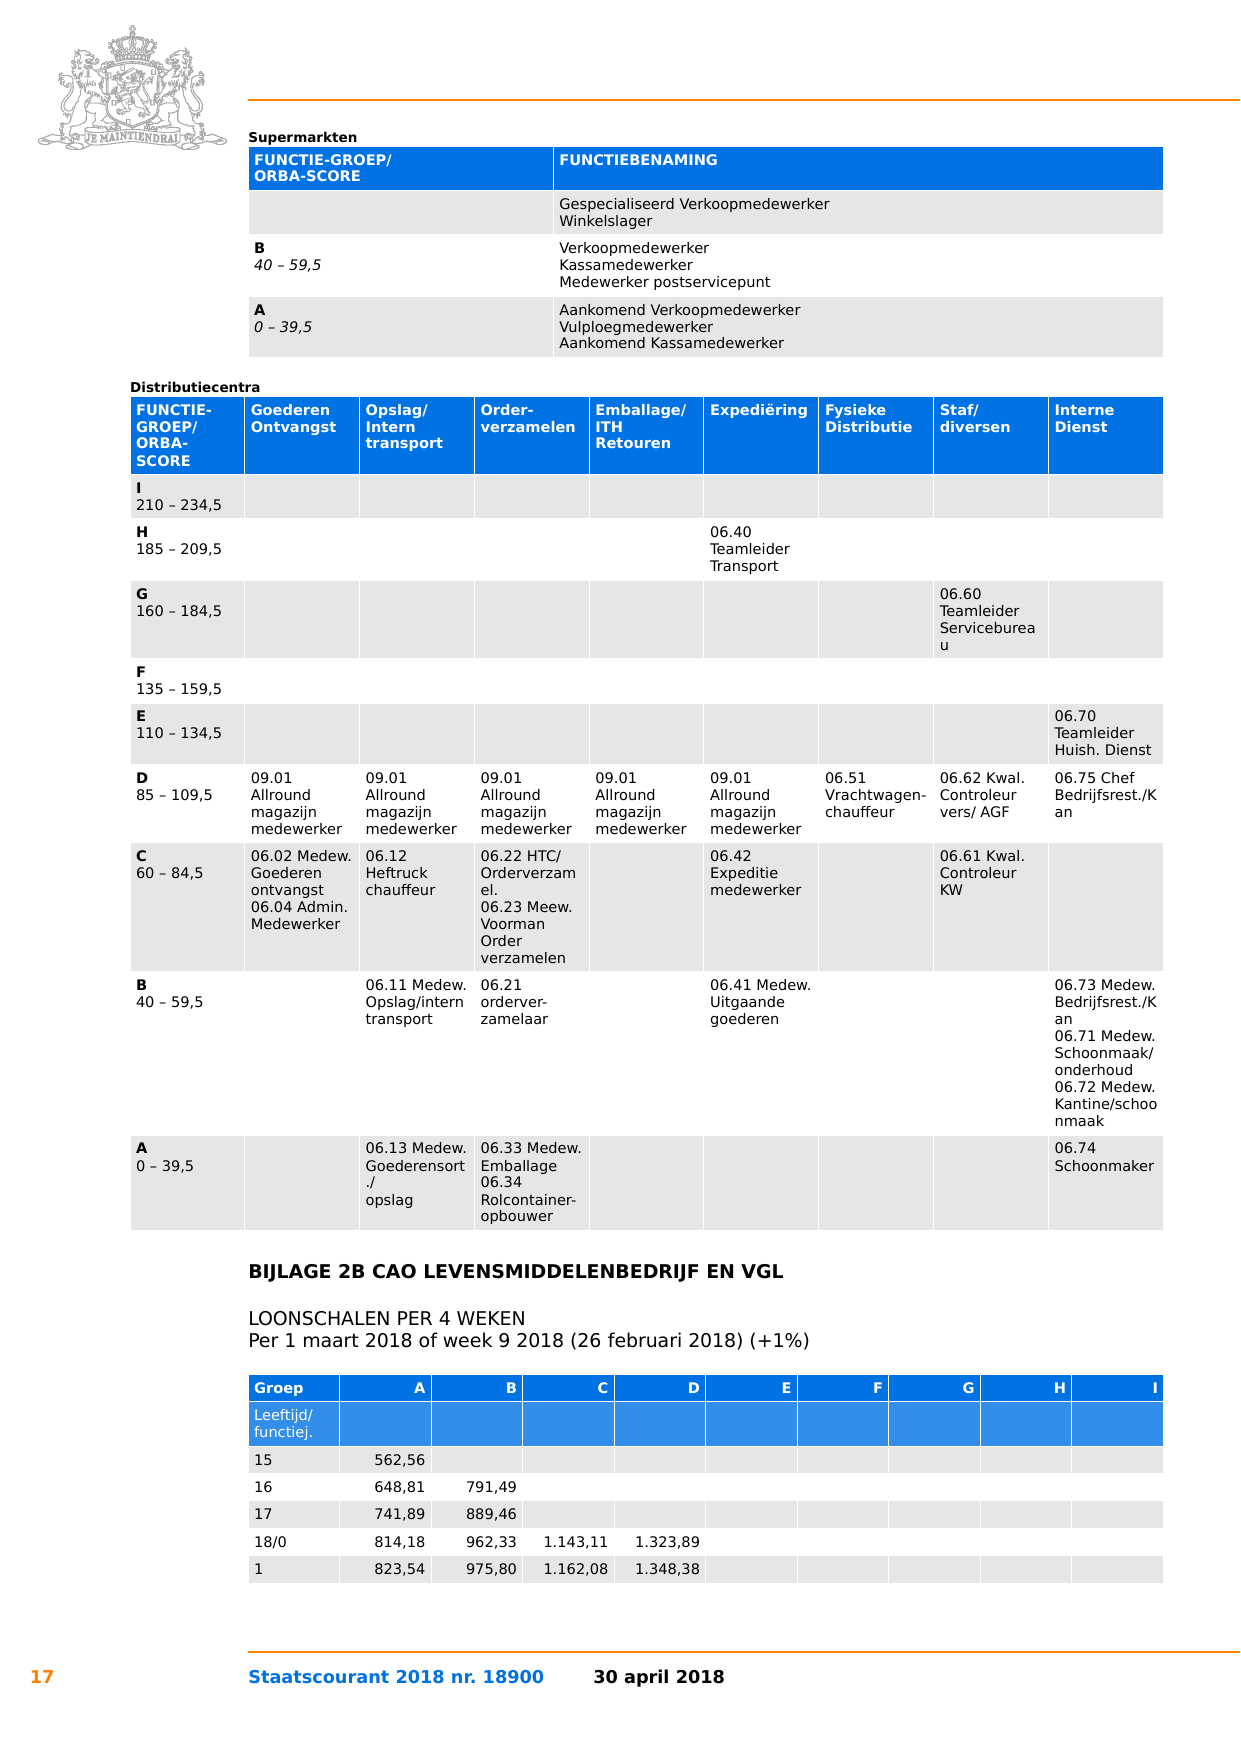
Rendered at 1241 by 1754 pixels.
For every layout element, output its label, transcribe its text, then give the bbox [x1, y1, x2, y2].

table_cell 06.70 Teamleider Huish. Dienst [1049, 704, 1163, 764]
table_cell [889, 1501, 980, 1528]
table_cell [981, 1402, 1071, 1446]
table_header Supermarkten [248, 130, 1163, 146]
table_cell [475, 475, 589, 518]
table_cell [1072, 1501, 1163, 1528]
table_cell [934, 475, 1048, 518]
table_header I [1072, 1375, 1163, 1401]
table_cell 06.22 HTC/ Orderverzamel. 06.23 Meew. Voorman Order verzamelen [475, 843, 589, 971]
table_cell [819, 581, 933, 658]
table_cell 1.162,08 [523, 1556, 614, 1583]
table_cell Staf/diversen [934, 397, 1048, 474]
table_header A [340, 1375, 431, 1401]
table_cell [590, 1136, 703, 1230]
table_cell [475, 520, 589, 580]
table_cell [1072, 1474, 1163, 1500]
table_header E [706, 1375, 797, 1401]
table_cell FUNCTIEBENAMING [554, 147, 1163, 190]
table_cell [615, 1402, 705, 1446]
table_cell G 160 – 184,5 [131, 581, 244, 658]
table_cell [819, 843, 933, 971]
table_cell FUNCTIE-GROEP/ ORBA-SCORE [131, 397, 244, 474]
table_cell Goederen Ontvangst [245, 397, 359, 474]
table_cell B 40 – 59,5 [131, 973, 244, 1135]
table_cell [360, 704, 474, 764]
table_cell [523, 1447, 614, 1473]
table_cell [615, 1501, 705, 1528]
table_cell [798, 1402, 888, 1446]
table_cell Leeftijd/functiej. [249, 1402, 339, 1446]
table_cell 962,33 [432, 1529, 522, 1555]
table_header B [432, 1375, 522, 1401]
table_cell [981, 1447, 1071, 1473]
table_cell [475, 659, 589, 702]
table_cell 06.61 Kwal. Controleur KW [934, 843, 1048, 971]
table_cell I 210 – 234,5 [131, 475, 244, 518]
table_cell Order-verzamelen [475, 397, 589, 474]
table_cell [798, 1447, 888, 1473]
table_cell [819, 520, 933, 580]
table_cell FUNCTIE-GROEP/ ORBA-SCORE [249, 147, 553, 190]
table_cell 15 [249, 1447, 339, 1473]
table_cell [1072, 1402, 1163, 1446]
table_cell [706, 1556, 797, 1583]
table_cell 09.01 Allround magazijn medewerker [360, 765, 474, 842]
table_cell 06.62 Kwal. Controleur vers/ AGF [934, 765, 1048, 842]
subtitle BIJLAGE 2B CAO LEVENSMIDDELENBEDRIJF EN VGL [248, 1261, 1163, 1283]
table_cell [590, 659, 703, 702]
table_cell 09.01 Allround magazijn medewerker [245, 765, 359, 842]
table_cell 889,46 [432, 1501, 522, 1528]
table_cell [706, 1447, 797, 1473]
table_header Distributiecentra [130, 380, 1163, 396]
table_cell [704, 475, 818, 518]
table_cell Verkoopmedewerker Kassamedewerker Medewerker postservicepunt [554, 235, 1163, 296]
table_cell 06.02 Medew. Goederen ontvangst 06.04 Admin. Medewerker [245, 843, 359, 971]
table_cell [819, 704, 933, 764]
table_cell [889, 1402, 980, 1446]
table_cell A 0 – 39,5 [131, 1136, 244, 1230]
table_cell [475, 581, 589, 658]
table_cell [1049, 581, 1163, 658]
table_cell [704, 659, 818, 702]
table_cell [798, 1529, 888, 1555]
table_cell [245, 973, 359, 1135]
table_cell [934, 659, 1048, 702]
table_cell 975,80 [432, 1556, 522, 1583]
table_cell [360, 475, 474, 518]
table_cell [704, 1136, 818, 1230]
table_cell 1 [249, 1556, 339, 1583]
table_cell Expediëring [704, 397, 818, 474]
table_header D [615, 1375, 705, 1401]
table_cell [1049, 520, 1163, 580]
table_header G [889, 1375, 980, 1401]
table_cell [523, 1402, 614, 1446]
table_cell [590, 475, 703, 518]
table_cell [819, 659, 933, 702]
table_cell [245, 581, 359, 658]
table_cell [798, 1501, 888, 1528]
table_cell [1072, 1556, 1163, 1583]
table_cell [1072, 1529, 1163, 1555]
table_cell [981, 1474, 1071, 1500]
table_cell [590, 843, 703, 971]
table_cell 06.40 Teamleider Transport [704, 520, 818, 580]
table_cell 09.01 Allround magazijn medewerker [590, 765, 703, 842]
table_cell Aankomend Verkoopmedewerker Vulploegmedewerker Aankomend Kassamedewerker [554, 297, 1163, 357]
table_cell [706, 1529, 797, 1555]
table_cell Fysieke Distributie [819, 397, 933, 474]
table_cell 1.323,89 [615, 1529, 705, 1555]
table_header C [523, 1375, 614, 1401]
table_cell 814,18 [340, 1529, 431, 1555]
table_header H [981, 1375, 1071, 1401]
table_cell [432, 1402, 522, 1446]
text Per 1 maart 2018 of week 9 2018 (26 februari 2018) (+1%) [248, 1330, 1163, 1352]
table_cell 562,56 [340, 1447, 431, 1473]
table_cell F 135 – 159,5 [131, 659, 244, 702]
table_cell [590, 520, 703, 580]
table_cell [245, 704, 359, 764]
table_cell 06.33 Medew. Emballage 06.34 Rolcontainer- opbouwer [475, 1136, 589, 1230]
table_cell 06.74 Schoonmaker [1049, 1136, 1163, 1230]
table_cell [819, 475, 933, 518]
table_cell [889, 1474, 980, 1500]
table_cell [706, 1474, 797, 1500]
table_cell [889, 1529, 980, 1555]
table_cell [1049, 475, 1163, 518]
table_cell 06.42 Expeditie medewerker [704, 843, 818, 971]
table_cell [615, 1474, 705, 1500]
table_cell [934, 973, 1048, 1135]
table_cell [798, 1556, 888, 1583]
table_cell [981, 1529, 1071, 1555]
table_cell [245, 1136, 359, 1230]
table_cell 06.21 orderver-zamelaar [475, 973, 589, 1135]
table_cell 17 [249, 1501, 339, 1528]
table_cell [245, 520, 359, 580]
table_cell [889, 1556, 980, 1583]
table_cell [590, 581, 703, 658]
table_cell [798, 1474, 888, 1500]
table_cell [704, 581, 818, 658]
table_cell [360, 581, 474, 658]
table_cell 791,49 [432, 1474, 522, 1500]
table_cell Interne Dienst [1049, 397, 1163, 474]
table_cell 06.13 Medew. Goederensort./ opslag [360, 1136, 474, 1230]
table_cell [819, 973, 933, 1135]
table_cell 06.41 Medew. Uitgaande goederen [704, 973, 818, 1135]
table_cell [706, 1501, 797, 1528]
table_cell [360, 659, 474, 702]
table_cell [475, 704, 589, 764]
table_cell [1072, 1447, 1163, 1473]
table_cell [523, 1501, 614, 1528]
picture [38, 25, 227, 150]
text LOONSCHALEN PER 4 WEKEN [248, 1308, 1163, 1330]
table_cell [615, 1447, 705, 1473]
table_cell 06.75 Chef Bedrijfsrest./Kan [1049, 765, 1163, 842]
table_cell [245, 659, 359, 702]
table_cell [706, 1402, 797, 1446]
table_cell 648,81 [340, 1474, 431, 1500]
table_cell [934, 1136, 1048, 1230]
table_cell D 85 – 109,5 [131, 765, 244, 842]
table_cell 16 [249, 1474, 339, 1500]
table_cell 09.01 Allround magazijn medewerker [475, 765, 589, 842]
table_cell 823,54 [340, 1556, 431, 1583]
table_cell 06.60 Teamleider Servicebureau [934, 581, 1048, 658]
table_cell [889, 1447, 980, 1473]
table_cell Emballage/ITH Retouren [590, 397, 703, 474]
table_cell 18/0 [249, 1529, 339, 1555]
table_cell [934, 520, 1048, 580]
table_cell C 60 – 84,5 [131, 843, 244, 971]
table_cell [819, 1136, 933, 1230]
table_cell [590, 973, 703, 1135]
table_cell [1049, 659, 1163, 702]
table_cell Opslag/ Intern transport [360, 397, 474, 474]
table_cell [432, 1447, 522, 1473]
table_cell [360, 520, 474, 580]
table_cell [245, 475, 359, 518]
table_cell [934, 704, 1048, 764]
table_cell [704, 704, 818, 764]
table_cell 06.73 Medew. Bedrijfsrest./Kan 06.71 Medew. Schoonmaak/ onderhoud 06.72 Medew. Kantine/schoonmaak [1049, 973, 1163, 1135]
table_cell E 110 – 134,5 [131, 704, 244, 764]
table_cell 06.11 Medew. Opslag/intern transport [360, 973, 474, 1135]
table_cell 06.51 Vrachtwagen-chauffeur [819, 765, 933, 842]
table_cell 1.348,38 [615, 1556, 705, 1583]
table_cell [981, 1501, 1071, 1528]
table_cell 09.01 Allround magazijn medewerker [704, 765, 818, 842]
table_cell 741,89 [340, 1501, 431, 1528]
table_cell 1.143,11 [523, 1529, 614, 1555]
table_cell Gespecialiseerd Verkoopmedewerker Winkelslager [554, 191, 1163, 234]
table_cell 06.12 Heftruck chauffeur [360, 843, 474, 971]
table_header Groep [249, 1375, 339, 1401]
table_header F [798, 1375, 888, 1401]
table_cell [981, 1556, 1071, 1583]
table_cell A 0 – 39,5 [249, 297, 553, 357]
table_cell B 40 – 59,5 [249, 235, 553, 296]
table_cell [1049, 843, 1163, 971]
table_cell [523, 1474, 614, 1500]
table_cell [590, 704, 703, 764]
table_cell H 185 – 209,5 [131, 520, 244, 580]
table_cell [340, 1402, 431, 1446]
table_cell [249, 191, 553, 234]
